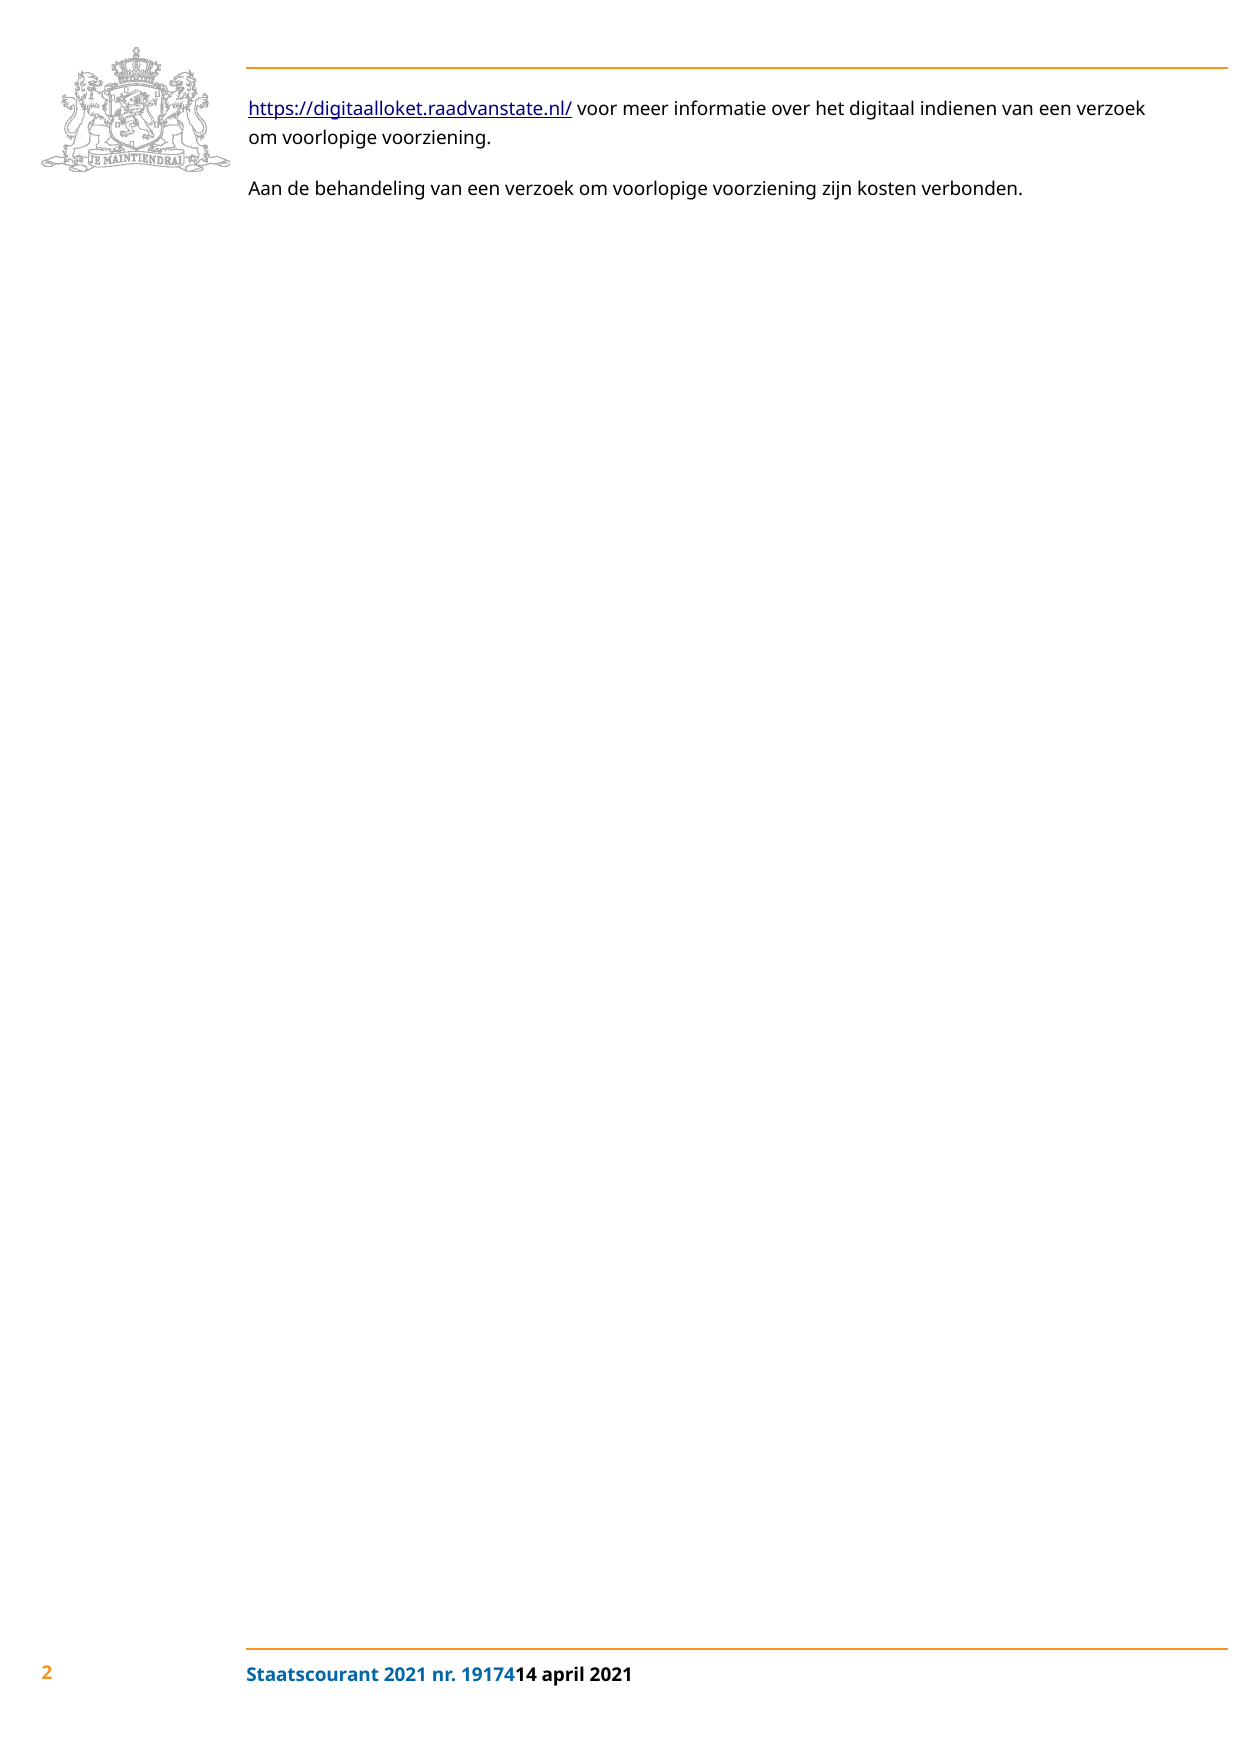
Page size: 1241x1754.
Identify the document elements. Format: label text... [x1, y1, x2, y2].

text https://digitaalloket.raadvanstate.nl/ voor meer informatie over het digitaal indienen van een verzoek om voorlopige voorziening. [248, 95, 1152, 150]
picture [41, 47, 231, 172]
text Aan de behandeling van een verzoek om voorlopige voorziening zijn kosten verbonden. [248, 175, 1152, 201]
